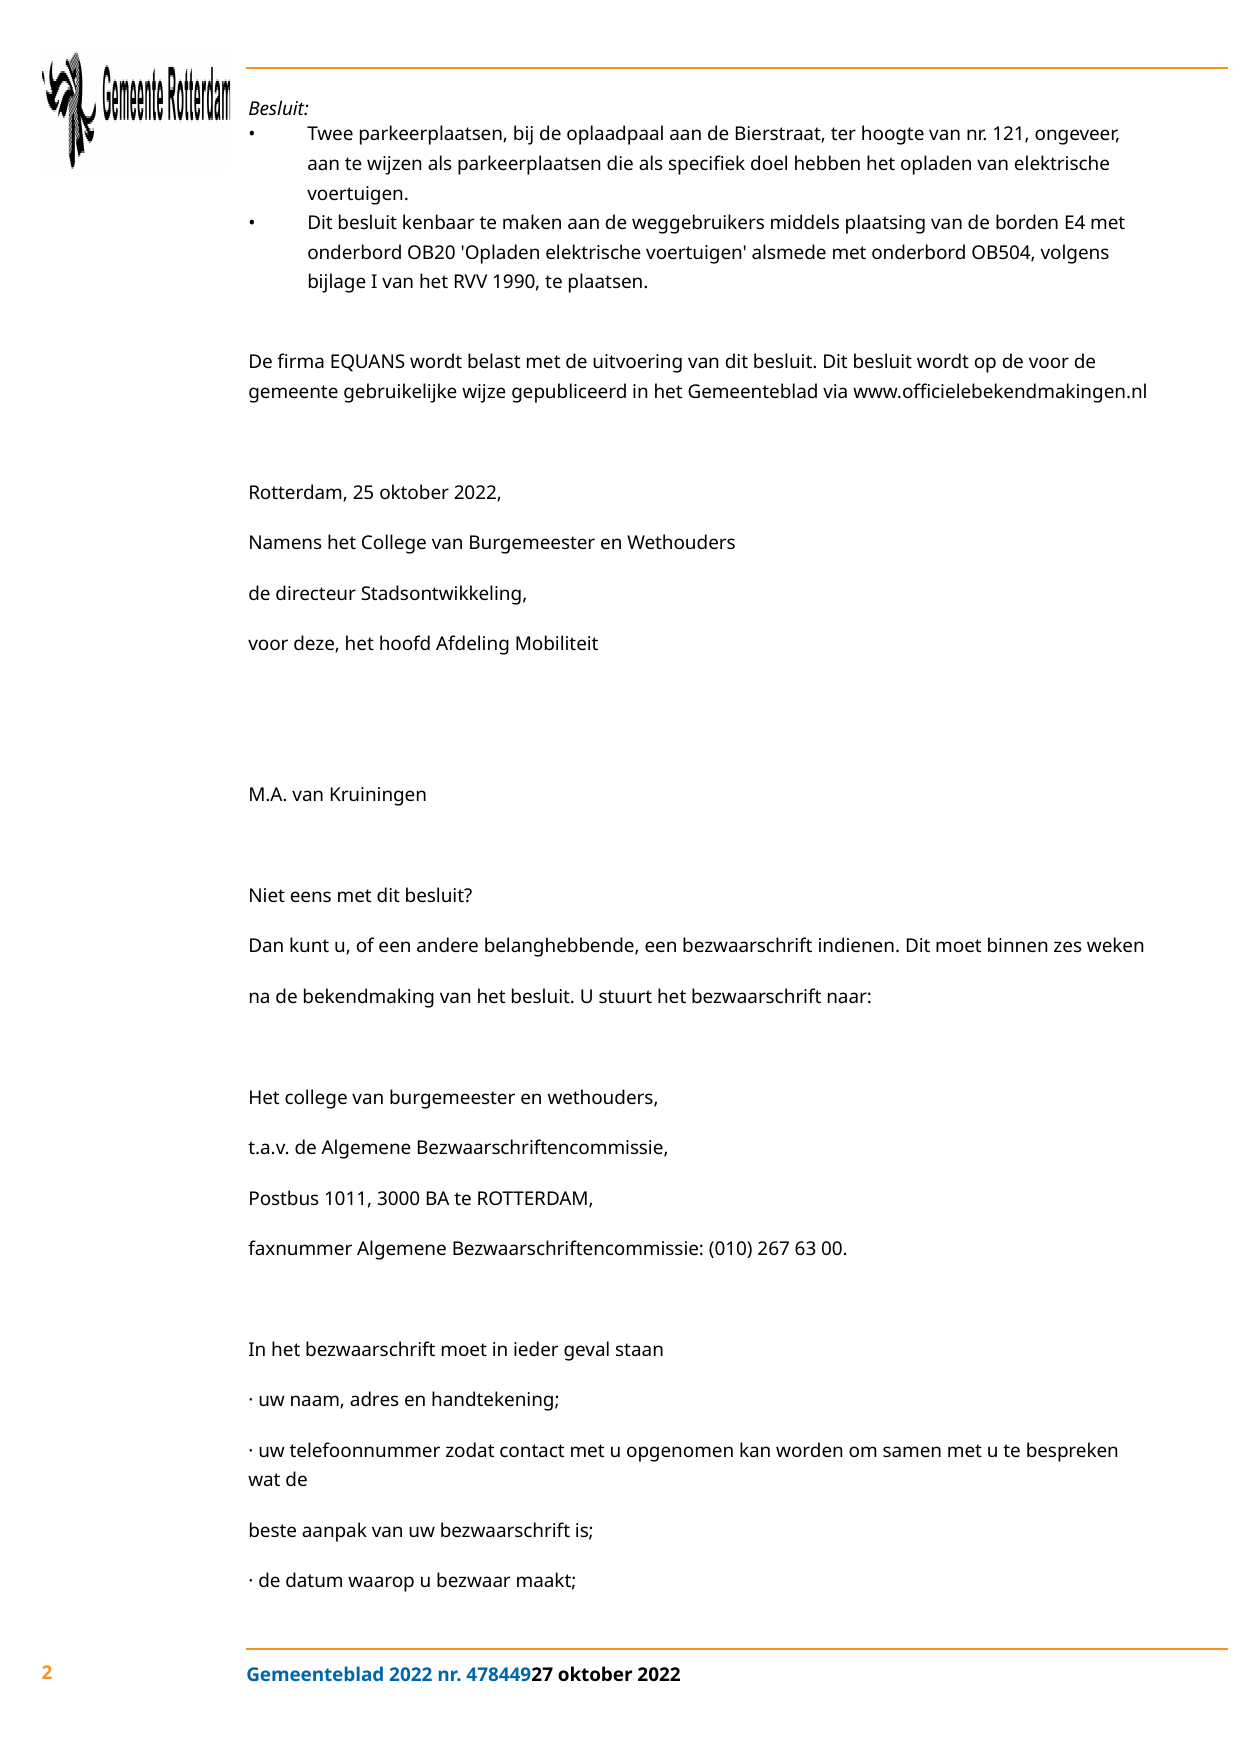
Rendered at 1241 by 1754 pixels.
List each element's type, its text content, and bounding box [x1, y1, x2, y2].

text t.a.v. de Algemene Bezwaarschriftencommissie, [248, 1134, 1152, 1160]
list Twee parkeerplaatsen, bij de oplaadpaal aan de Bierstraat, ter hoogte van nr. 121, ongeveer, aan te wijzen als parkeerplaatsen die als specifiek doel hebben het opladen van elektrische voertuigen. [248, 121, 1152, 205]
text na de bekendmaking van het besluit. U stuurt het bezwaarschrift naar: [248, 983, 1152, 1009]
text · uw naam, adres en handtekening; [248, 1386, 1152, 1412]
text voor deze, het hoofd Afdeling Mobiliteit [248, 630, 1152, 656]
text Postbus 1011, 3000 BA te ROTTERDAM, [248, 1185, 1152, 1210]
text Niet eens met dit besluit? [248, 882, 1152, 908]
text Rotterdam, 25 oktober 2022, [248, 479, 1152, 504]
text De firma EQUANS wordt belast met de uitvoering van dit besluit. Dit besluit wordt op de voor de gemeente gebruikelijke wijze gepubliceerd in het Gemeenteblad via www.officielebekendmakingen.nl [248, 348, 1152, 404]
text M.A. van Kruiningen [248, 781, 1152, 807]
list Dit besluit kenbaar te maken aan de weggebruikers middels plaatsing van de borden E4 met onderbord OB20 'Opladen elektrische voertuigen' alsmede met onderbord OB504, volgens bijlage I van het RVV 1990, te plaatsen. [248, 209, 1152, 294]
text In het bezwaarschrift moet in ieder geval staan [248, 1336, 1152, 1362]
text Namens het College van Burgemeester en Wethouders [248, 529, 1152, 555]
text · uw telefoonnummer zodat contact met u opgenomen kan worden om samen met u te bespreken wat de [248, 1437, 1152, 1492]
text Het college van burgemeester en wethouders, [248, 1084, 1152, 1109]
text faxnummer Algemene Bezwaarschriftencommissie: (010) 267 63 00. [248, 1235, 1152, 1261]
text Besluit: [248, 95, 1152, 121]
text beste aanpak van uw bezwaarschrift is; [248, 1517, 1152, 1542]
text de directeur Stadsontwikkeling, [248, 580, 1152, 605]
text Dan kunt u, of een andere belanghebbende, een bezwaarschrift indienen. Dit moet binnen zes weken [248, 933, 1152, 958]
picture [41, 47, 231, 172]
text · de datum waarop u bezwaar maakt; [248, 1567, 1152, 1593]
